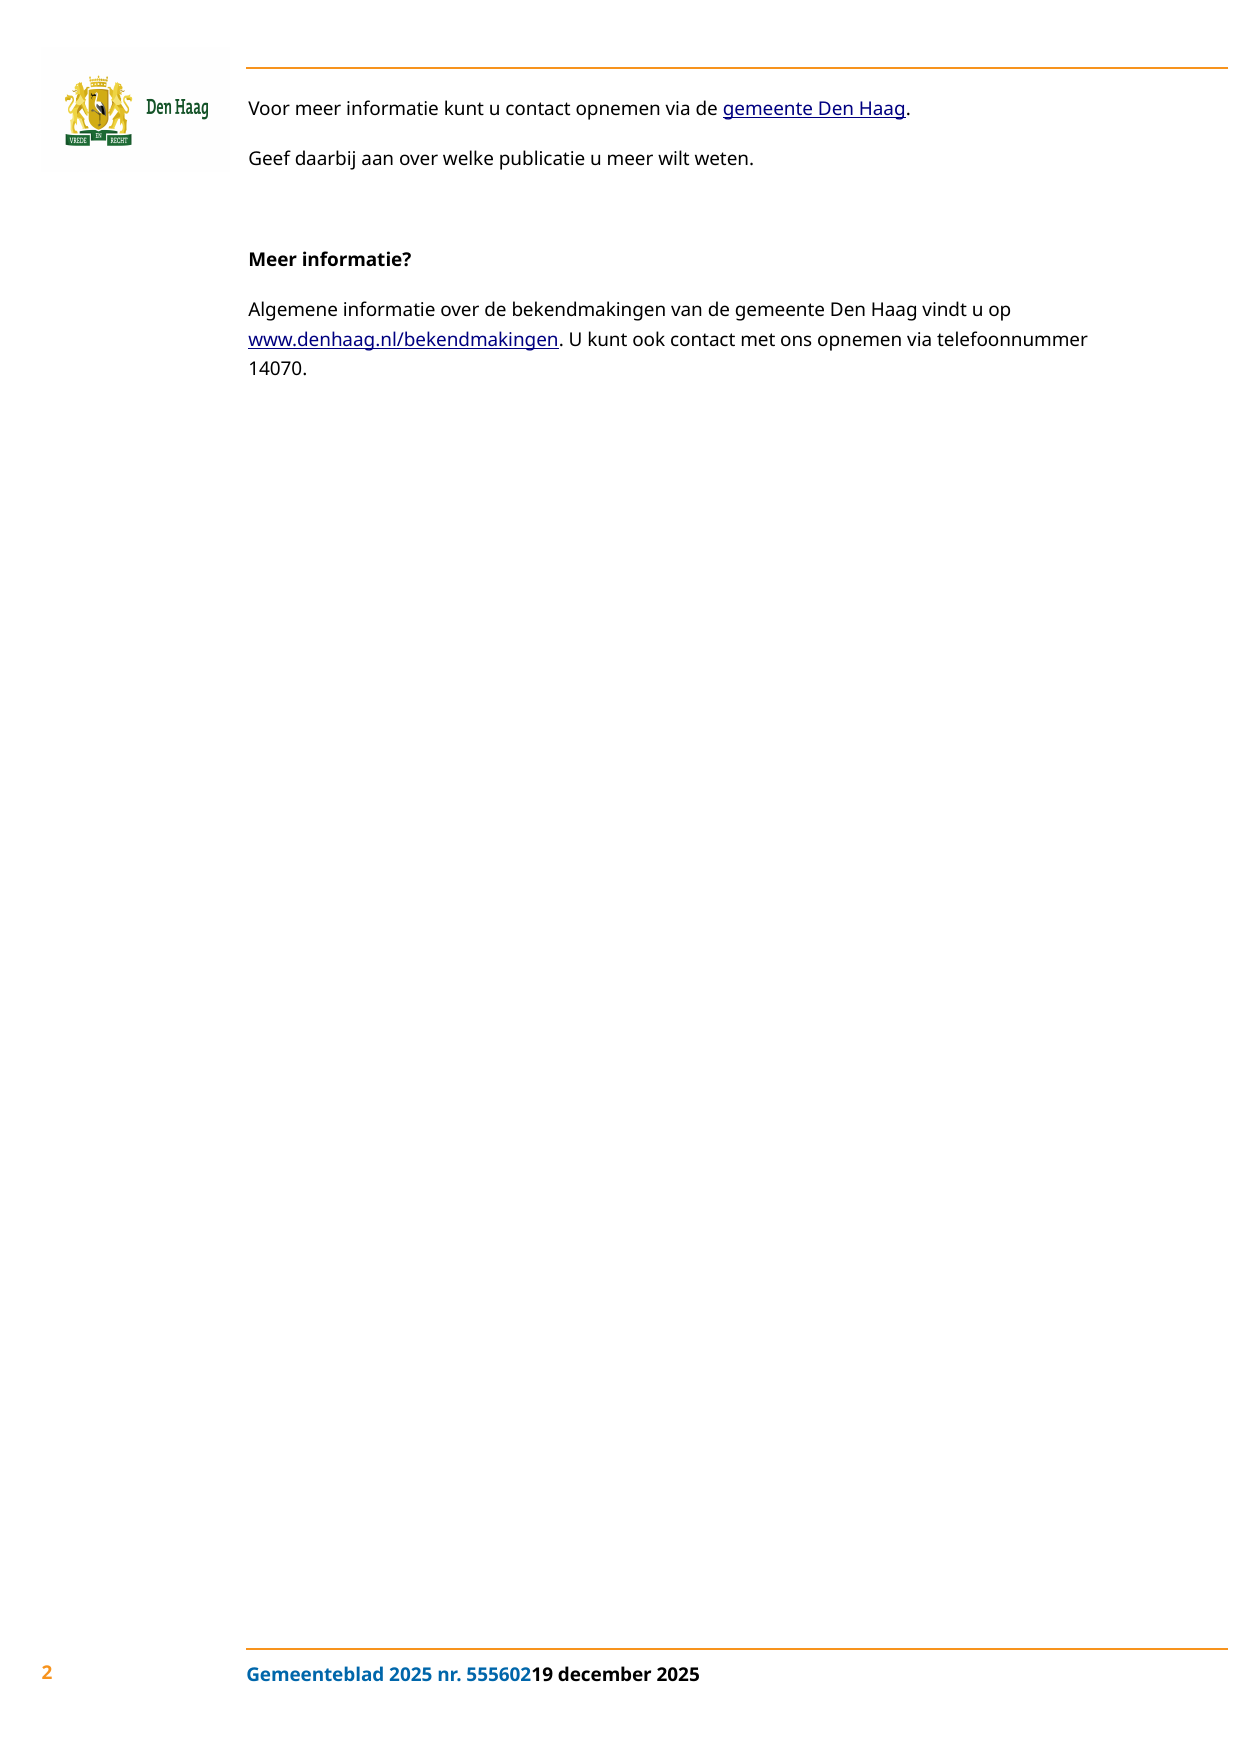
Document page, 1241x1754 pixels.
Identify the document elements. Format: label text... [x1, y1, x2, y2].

text Algemene informatie over de bekendmakingen van de gemeente Den Haag vindt u op www.denhaag.nl/bekendmakingen. U kunt ook contact met ons opnemen via telefoonnummer 14070. [248, 296, 1152, 381]
text Geef daarbij aan over welke publicatie u meer wilt weten. [248, 145, 1152, 171]
picture [41, 47, 231, 172]
text Meer informatie? [248, 246, 1152, 272]
text Voor meer informatie kunt u contact opnemen via de gemeente Den Haag. [248, 95, 1152, 121]
